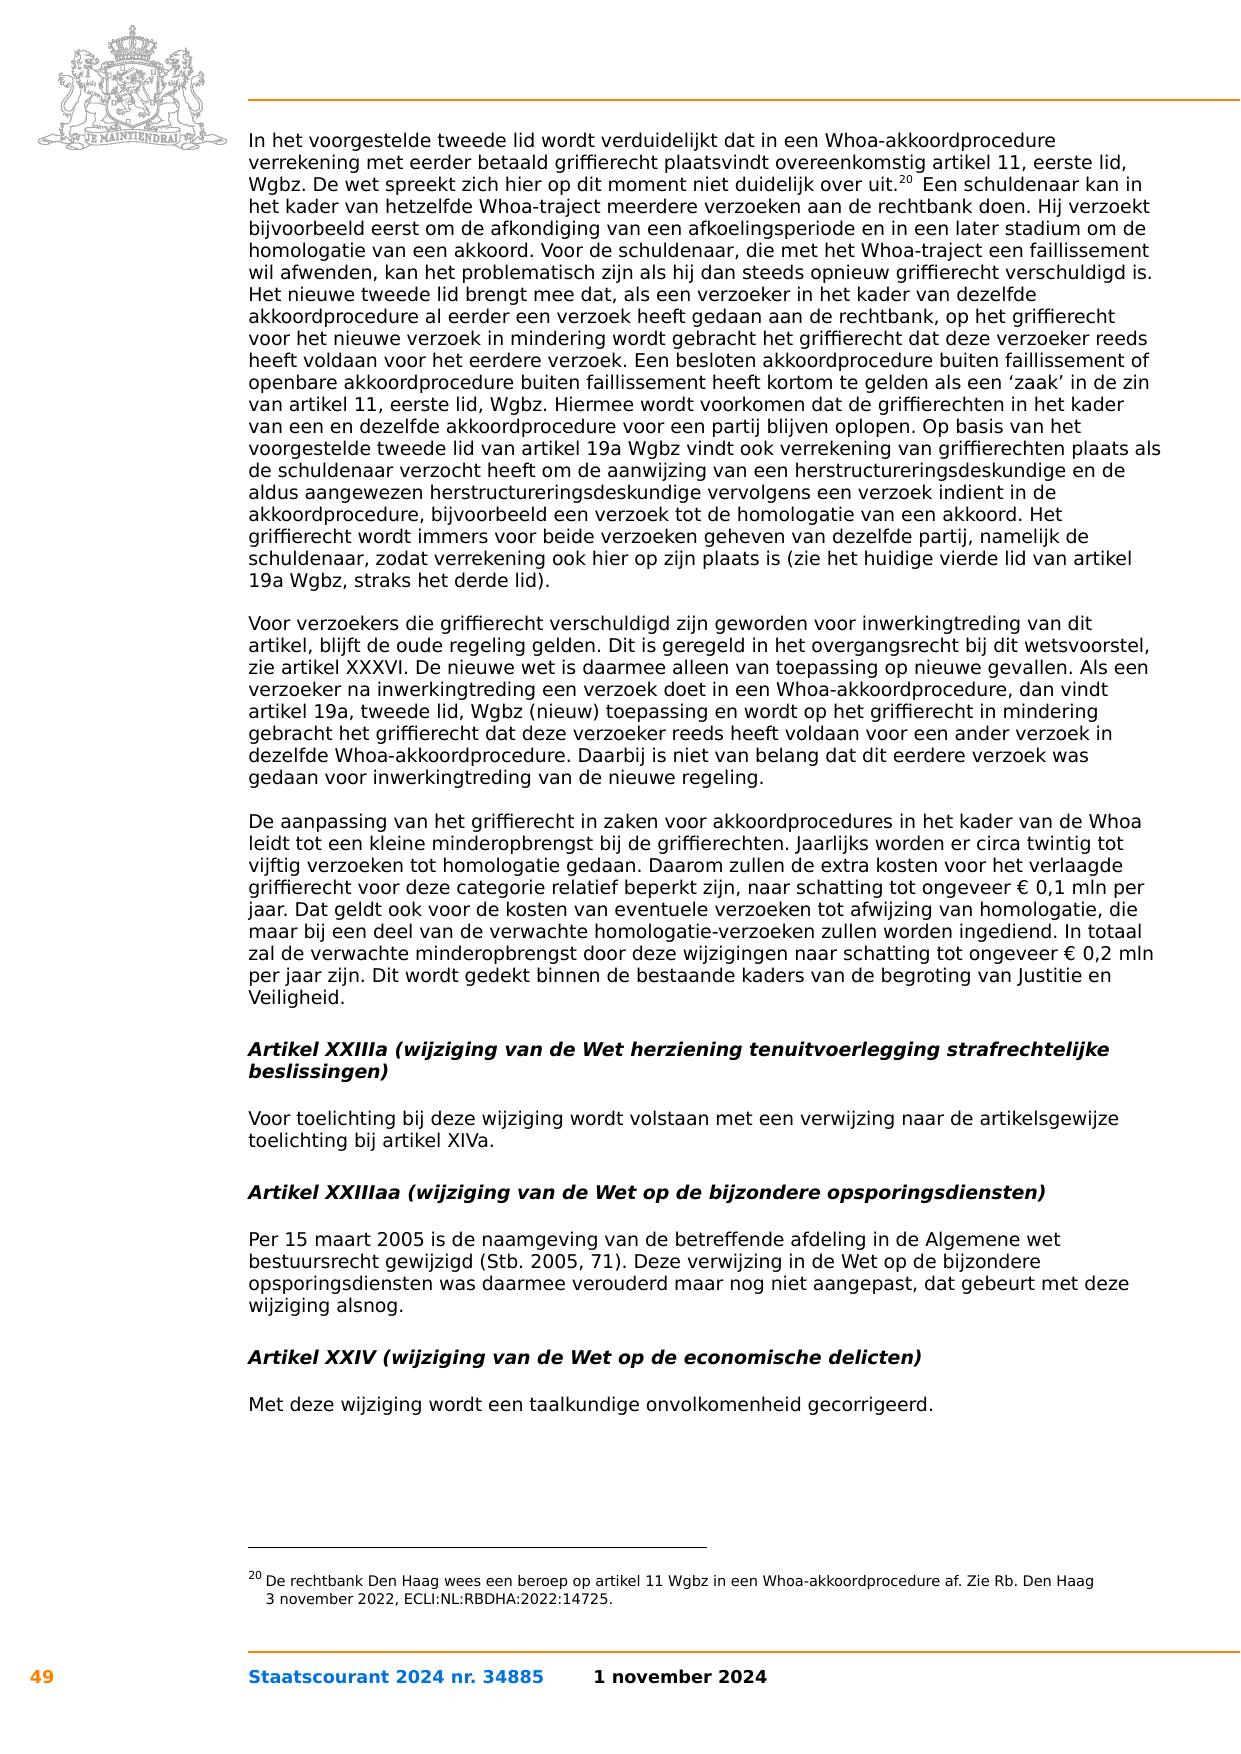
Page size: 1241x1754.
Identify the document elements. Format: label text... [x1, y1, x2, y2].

text De rechtbank Den Haag wees een beroep op artikel 11 Wgbz in een Whoa-akkoordprocedure af. Zie Rb. Den Haag 3 november 2022, ECLI:NL:RBDHA:2022:14725. [248, 1569, 1163, 1608]
text Voor verzoekers die griffierecht verschuldigd zijn geworden voor inwerkingtreding van dit artikel, blijft de oude regeling gelden. Dit is geregeld in het overgangsrecht bij dit wetsvoorstel, zie artikel XXXVI. De nieuwe wet is daarmee alleen van toepassing op nieuwe gevallen. Als een verzoeker na inwerkingtreding een verzoek doet in een Whoa-akkoordprocedure, dan vindt artikel 19a, tweede lid, Wgbz (nieuw) toepassing en wordt op het griffierecht in mindering gebracht het griffierecht dat deze verzoeker reeds heeft voldaan voor een ander verzoek in dezelfde Whoa-akkoordprocedure. Daarbij is niet van belang dat dit eerdere verzoek was gedaan voor inwerkingtreding van de nieuwe regeling. [248, 613, 1163, 789]
picture [38, 25, 227, 150]
text Voor toelichting bij deze wijziging wordt volstaan met een verwijzing naar de artikelsgewijze toelichting bij artikel XIVa. [248, 1108, 1163, 1152]
text De aanpassing van het griffierecht in zaken voor akkoordprocedures in het kader van de Whoa leidt tot een kleine minderopbrengst bij de griffierechten. Jaarlijks worden er circa twintig tot vijftig verzoeken tot homologatie gedaan. Daarom zullen de extra kosten voor het verlaagde griffierecht voor deze categorie relatief beperkt zijn, naar schatting tot ongeveer € 0,1 mln per jaar. Dat geldt ook voor de kosten van eventuele verzoeken tot afwijzing van homologatie, die maar bij een deel van de verwachte homologatie-verzoeken zullen worden ingediend. In totaal zal de verwachte minderopbrengst door deze wijzigingen naar schatting tot ongeveer € 0,2 mln per jaar zijn. Dit wordt gedekt binnen de bestaande kaders van de begroting van Justitie en Veiligheid. [248, 811, 1163, 1009]
subtitle Artikel XXIIIaa (wijziging van de Wet op de bijzondere opsporingsdiensten) [248, 1182, 1163, 1204]
text In het voorgestelde tweede lid wordt verduidelijkt dat in een Whoa-akkoordprocedure verrekening met eerder betaald griffierecht plaatsvindt overeenkomstig artikel 11, eerste lid, Wgbz. De wet spreekt zich hier op dit moment niet duidelijk over uit. Een schuldenaar kan in het kader van hetzelfde Whoa-traject meerdere verzoeken aan de rechtbank doen. Hij verzoekt bijvoorbeeld eerst om de afkondiging van een afkoelingsperiode en in een later stadium om de homologatie van een akkoord. Voor de schuldenaar, die met het Whoa-traject een faillissement wil afwenden, kan het problematisch zijn als hij dan steeds opnieuw griffierecht verschuldigd is. Het nieuwe tweede lid brengt mee dat, als een verzoeker in het kader van dezelfde akkoordprocedure al eerder een verzoek heeft gedaan aan de rechtbank, op het griffierecht voor het nieuwe verzoek in mindering wordt gebracht het griffierecht dat deze verzoeker reeds heeft voldaan voor het eerdere verzoek. Een besloten akkoordprocedure buiten faillissement of openbare akkoordprocedure buiten faillissement heeft kortom te gelden als een ‘zaak’ in de zin van artikel 11, eerste lid, Wgbz. Hiermee wordt voorkomen dat de griffierechten in het kader van een en dezelfde akkoordprocedure voor een partij blijven oplopen. Op basis van het voorgestelde tweede lid van artikel 19a Wgbz vindt ook verrekening van griffierechten plaats als de schuldenaar verzocht heeft om de aanwijzing van een herstructureringsdeskundige en de aldus aangewezen herstructureringsdeskundige vervolgens een verzoek indient in de akkoordprocedure, bijvoorbeeld een verzoek tot de homologatie van een akkoord. Het griffierecht wordt immers voor beide verzoeken geheven van dezelfde partij, namelijk de schuldenaar, zodat verrekening ook hier op zijn plaats is (zie het huidige vierde lid van artikel 19a Wgbz, straks het derde lid). [248, 130, 1163, 591]
subtitle Artikel XXIV (wijziging van de Wet op de economische delicten) [248, 1347, 1163, 1369]
text Met deze wijziging wordt een taalkundige onvolkomenheid gecorrigeerd. [248, 1394, 1163, 1416]
subtitle Artikel XXIIIa (wijziging van de Wet herziening tenuitvoerlegging strafrechtelijke beslissingen) [248, 1039, 1163, 1083]
text Per 15 maart 2005 is de naamgeving van de betreffende afdeling in de Algemene wet bestuursrecht gewijzigd (Stb. 2005, 71). Deze verwijzing in de Wet op de bijzondere opsporingsdiensten was daarmee verouderd maar nog niet aangepast, dat gebeurt met deze wijziging alsnog. [248, 1229, 1163, 1317]
